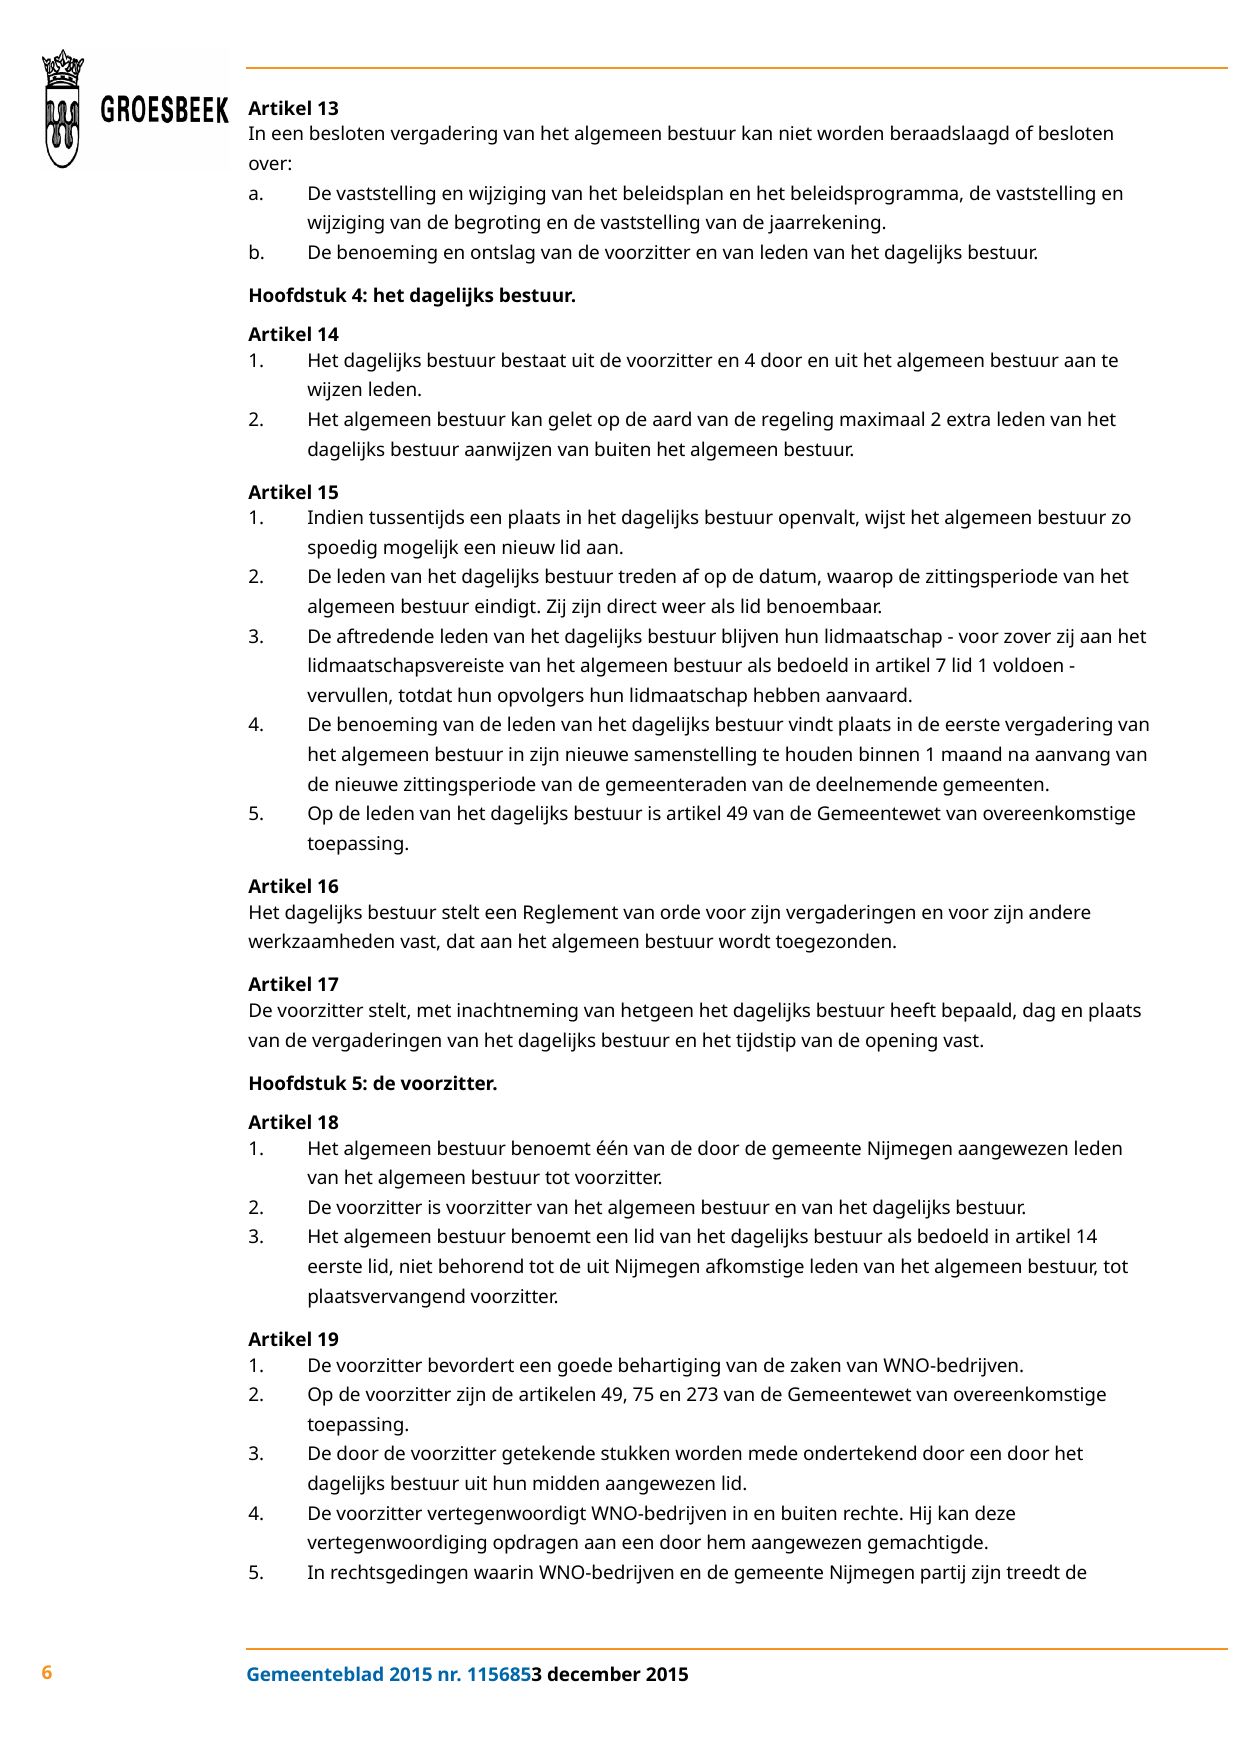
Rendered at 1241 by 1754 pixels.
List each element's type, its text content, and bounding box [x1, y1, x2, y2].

list Op de voorzitter zijn de artikelen 49, 75 en 273 van de Gemeentewet van overeenkomstige toepassing. [248, 1381, 1152, 1437]
list Het dagelijks bestuur bestaat uit de voorzitter en 4 door en uit het algemeen bestuur aan te wijzen leden. [248, 347, 1152, 402]
list De benoeming en ontslag van de voorzitter en van leden van het dagelijks bestuur. [248, 239, 1152, 264]
text Artikel 17 [248, 972, 1152, 997]
text De voorzitter stelt, met inachtneming van hetgeen het dagelijks bestuur heeft bepaald, dag en plaats van de vergaderingen van het dagelijks bestuur en het tijdstip van de opening vast. [248, 997, 1152, 1053]
list De benoeming van de leden van het dagelijks bestuur vindt plaats in de eerste vergadering van het algemeen bestuur in zijn nieuwe samenstelling te houden binnen 1 maand na aanvang van de nieuwe zittingsperiode van de gemeenteraden van de deelnemende gemeenten. [248, 712, 1152, 797]
list Het algemeen bestuur benoemt een lid van het dagelijks bestuur als bedoeld in artikel 14 eerste lid, niet behorend tot de uit Nijmegen afkomstige leden van het algemeen bestuur, tot plaatsvervangend voorzitter. [248, 1224, 1152, 1309]
list Op de leden van het dagelijks bestuur is artikel 49 van de Gemeentewet van overeenkomstige toepassing. [248, 800, 1152, 856]
list De voorzitter vertegenwoordigt WNO-bedrijven in en buiten rechte. Hij kan deze vertegenwoordiging opdragen aan een door hem aangewezen gemachtigde. [248, 1500, 1152, 1555]
text Hoofdstuk 4: het dagelijks bestuur. [248, 282, 1152, 308]
text Artikel 16 [248, 873, 1152, 899]
text Hoofdstuk 5: de voorzitter. [248, 1070, 1152, 1096]
list De aftredende leden van het dagelijks bestuur blijven hun lidmaatschap - voor zover zij aan het lidmaatschapsvereiste van het algemeen bestuur als bedoeld in artikel 7 lid 1 voldoen - vervullen, totdat hun opvolgers hun lidmaatschap hebben aanvaard. [248, 623, 1152, 708]
list Het algemeen bestuur kan gelet op de aard van de regeling maximaal 2 extra leden van het dagelijks bestuur aanwijzen van buiten het algemeen bestuur. [248, 406, 1152, 461]
text Artikel 19 [248, 1326, 1152, 1352]
list Indien tussentijds een plaats in het dagelijks bestuur openvalt, wijst het algemeen bestuur zo spoedig mogelijk een nieuw lid aan. [248, 504, 1152, 560]
list De voorzitter is voorzitter van het algemeen bestuur en van het dagelijks bestuur. [248, 1194, 1152, 1220]
text Het dagelijks bestuur stelt een Reglement van orde voor zijn vergaderingen en voor zijn andere werkzaamheden vast, dat aan het algemeen bestuur wordt toegezonden. [248, 899, 1152, 954]
text Artikel 14 [248, 321, 1152, 347]
text Artikel 18 [248, 1109, 1152, 1135]
text Artikel 13 [248, 95, 1152, 121]
list De door de voorzitter getekende stukken worden mede ondertekend door een door het dagelijks bestuur uit hun midden aangewezen lid. [248, 1441, 1152, 1496]
picture [41, 47, 231, 172]
list De voorzitter bevordert een goede behartiging van de zaken van WNO-bedrijven. [248, 1352, 1152, 1377]
list Het algemeen bestuur benoemt één van de door de gemeente Nijmegen aangewezen leden van het algemeen bestuur tot voorzitter. [248, 1135, 1152, 1190]
list In rechtsgedingen waarin WNO-bedrijven en de gemeente Nijmegen partij zijn treedt de [248, 1559, 1152, 1584]
text Artikel 15 [248, 479, 1152, 504]
list De leden van het dagelijks bestuur treden af op de datum, waarop de zittingsperiode van het algemeen bestuur eindigt. Zij zijn direct weer als lid benoembaar. [248, 564, 1152, 619]
list De vaststelling en wijziging van het beleidsplan en het beleidsprogramma, de vaststelling en wijziging van de begroting en de vaststelling van de jaarrekening. [248, 180, 1152, 235]
text In een besloten vergadering van het algemeen bestuur kan niet worden beraadslaagd of besloten over: [248, 121, 1152, 176]
